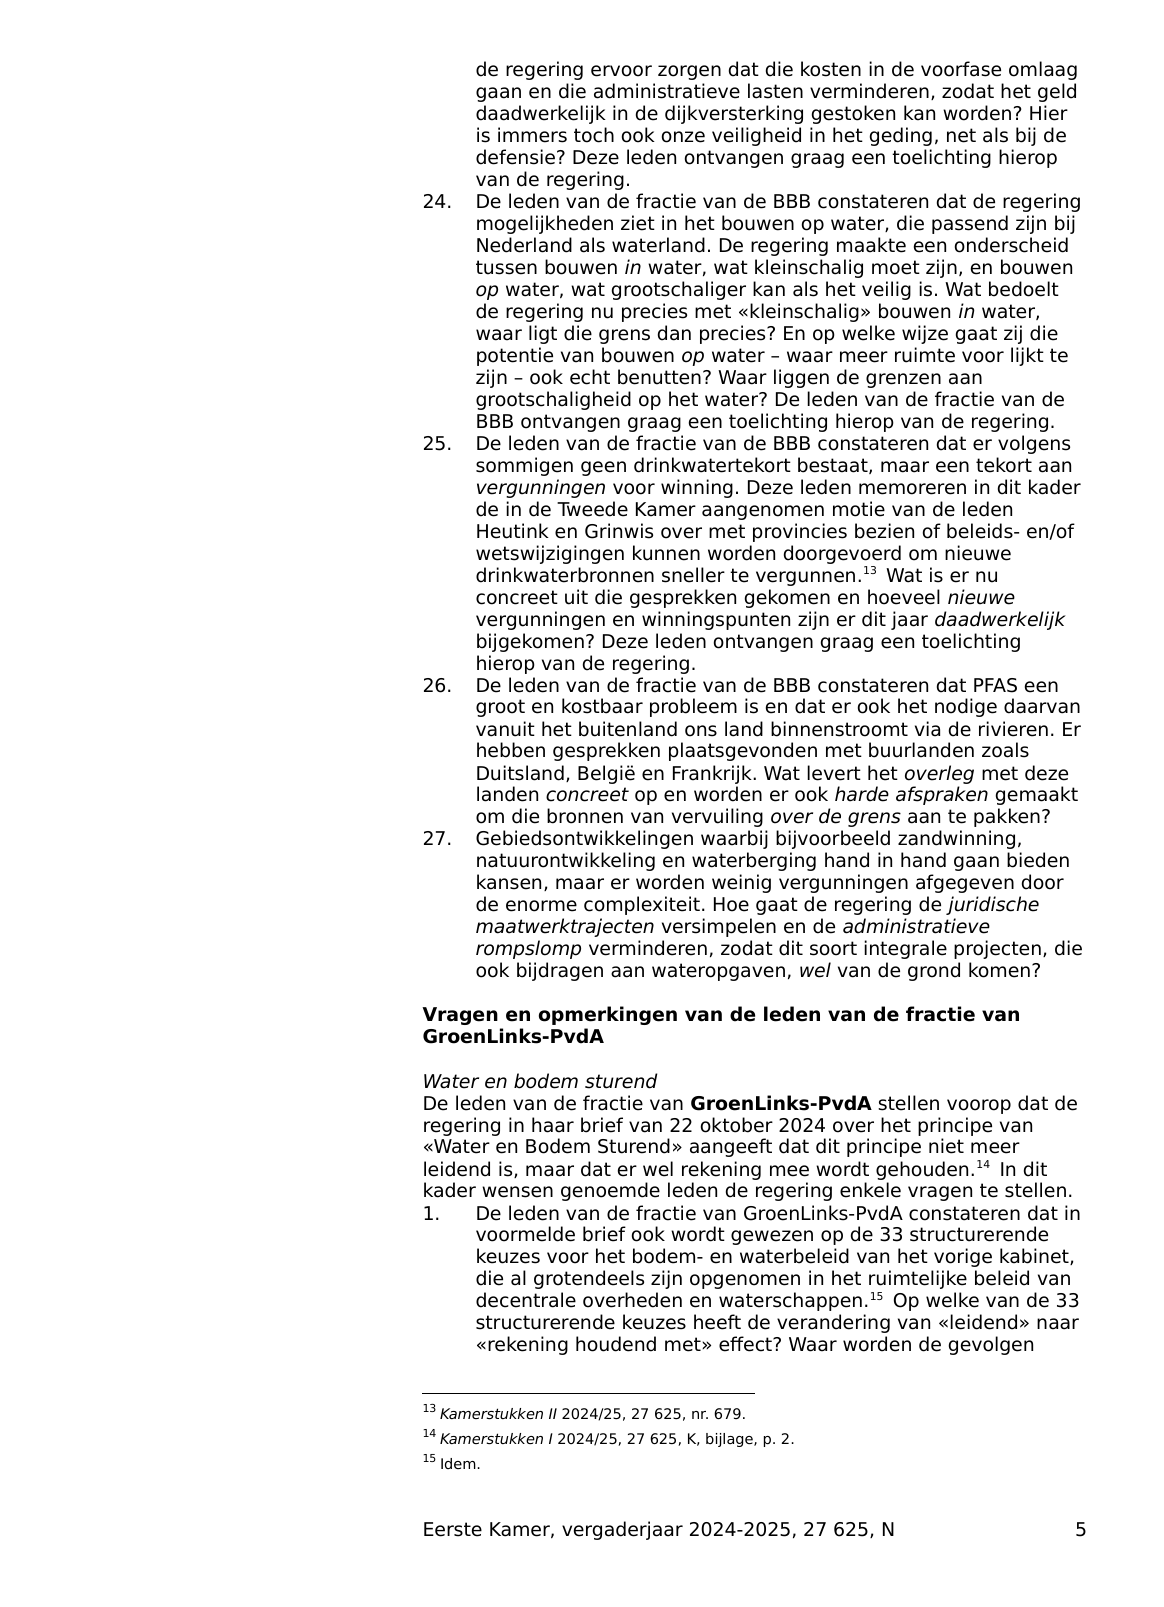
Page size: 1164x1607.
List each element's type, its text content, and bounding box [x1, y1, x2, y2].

text Kamerstukken I 2024/25, 27 625, K, bijlage, p. 2. [422, 1427, 1087, 1449]
text 24. De leden van de fractie van de BBB constateren dat de regering mogelijkheden ziet in het bouwen op water, die passend zijn bij Nederland als waterland. De regering maakte een onderscheid tussen bouwen in water, wat kleinschalig moet zijn, en bouwen op water, wat grootschaliger kan als het veilig is. Wat bedoelt de regering nu precies met «kleinschalig» bouwen in water, waar ligt die grens dan precies? En op welke wijze gaat zij die potentie van bouwen op water – waar meer ruimte voor lijkt te zijn – ook echt benutten? Waar liggen de grenzen aan grootschaligheid op het water? De leden van de fractie van de BBB ontvangen graag een toelichting hierop van de regering. [422, 191, 1087, 433]
text 25. De leden van de fractie van de BBB constateren dat er volgens sommigen geen drinkwatertekort bestaat, maar een tekort aan vergunningen voor winning. Deze leden memoreren in dit kader de in de Tweede Kamer aangenomen motie van de leden Heutink en Grinwis over met provincies bezien of beleids- en/of wetswijzigingen kunnen worden doorgevoerd om nieuwe drinkwaterbronnen sneller te vergunnen. Wat is er nu concreet uit die gesprekken gekomen en hoeveel nieuwe vergunningen en winningspunten zijn er dit jaar daadwerkelijk bijgekomen? Deze leden ontvangen graag een toelichting hierop van de regering. [422, 433, 1087, 674]
text Kamerstukken II 2024/25, 27 625, nr. 679. [422, 1402, 1087, 1424]
text Idem. [422, 1452, 1087, 1474]
text 27. Gebiedsontwikkelingen waarbij bijvoorbeeld zandwinning, natuurontwikkeling en waterberging hand in hand gaan bieden kansen, maar er worden weinig vergunningen afgegeven door de enorme complexiteit. Hoe gaat de regering de juridische maatwerktrajecten versimpelen en de administratieve rompslomp verminderen, zodat dit soort integrale projecten, die ook bijdragen aan wateropgaven, wel van de grond komen? [422, 828, 1087, 982]
text 1. De leden van de fractie van GroenLinks-PvdA constateren dat in voormelde brief ook wordt gewezen op de 33 structurerende keuzes voor het bodem- en waterbeleid van het vorige kabinet, die al grotendeels zijn opgenomen in het ruimtelijke beleid van decentrale overheden en waterschappen. Op welke van de 33 structurerende keuzes heeft de verandering van «leidend» naar «rekening houdend met» effect? Waar worden de gevolgen [422, 1202, 1087, 1356]
text De leden van de fractie van GroenLinks-PvdA stellen voorop dat de regering in haar brief van 22 oktober 2024 over het principe van «Water en Bodem Sturend» aangeeft dat dit principe niet meer leidend is, maar dat er wel rekening mee wordt gehouden. In dit kader wensen genoemde leden de regering enkele vragen te stellen. [422, 1092, 1087, 1202]
text 26. De leden van de fractie van de BBB constateren dat PFAS een groot en kostbaar probleem is en dat er ook het nodige daarvan vanuit het buitenland ons land binnenstroomt via de rivieren. Er hebben gesprekken plaatsgevonden met buurlanden zoals Duitsland, België en Frankrijk. Wat levert het overleg met deze landen concreet op en worden er ook harde afspraken gemaakt om die bronnen van vervuiling over de grens aan te pakken? [422, 674, 1087, 828]
text Water en bodem sturend [422, 1071, 1087, 1092]
text de regering ervoor zorgen dat die kosten in de voorfase omlaag gaan en die administratieve lasten verminderen, zodat het geld daadwerkelijk in de dijkversterking gestoken kan worden? Hier is immers toch ook onze veiligheid in het geding, net als bij de defensie? Deze leden ontvangen graag een toelichting hierop van de regering. [422, 59, 1087, 191]
subtitle Vragen en opmerkingen van de leden van de fractie van GroenLinks-PvdA [422, 1004, 1087, 1048]
